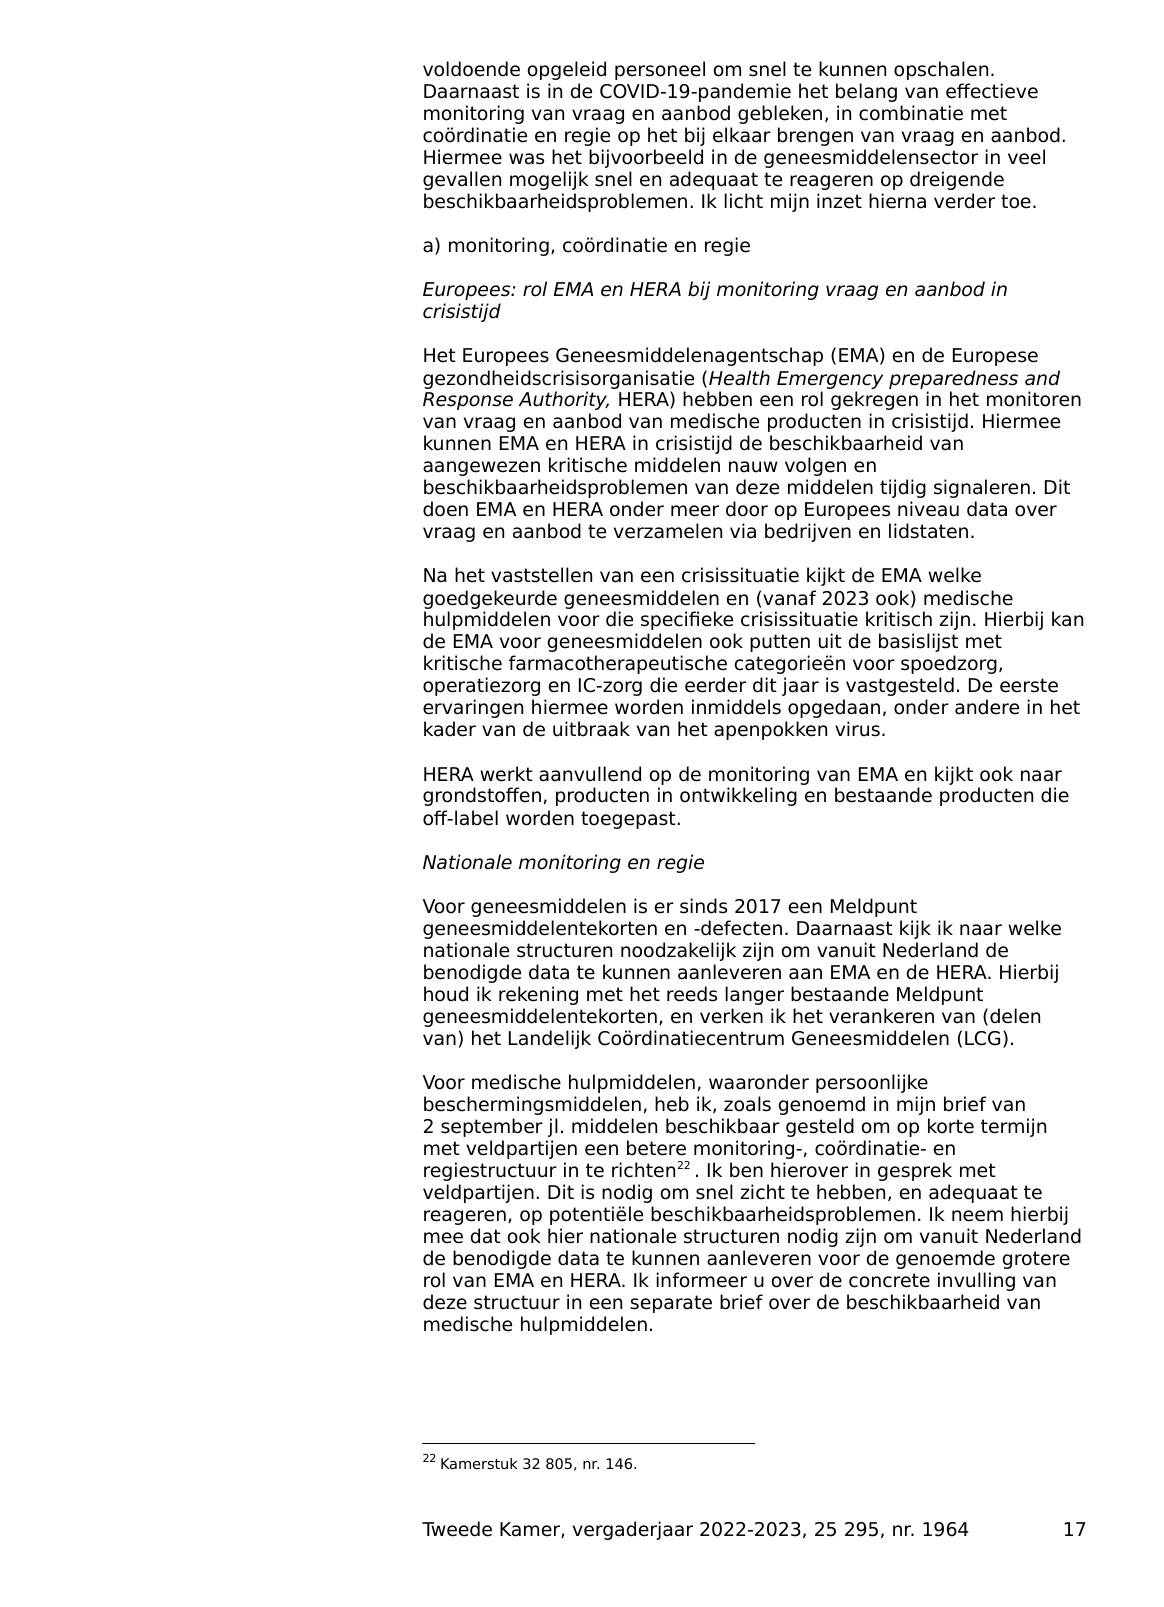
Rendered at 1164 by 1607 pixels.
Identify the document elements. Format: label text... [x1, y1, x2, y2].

text Kamerstuk 32 805, nr. 146. [422, 1452, 1087, 1474]
text Voor medische hulpmiddelen, waaronder persoonlijke beschermingsmiddelen, heb ik, zoals genoemd in mijn brief van 2 september jl. middelen beschikbaar gesteld om op korte termijn met veldpartijen een betere monitoring-, coördinatie- en regiestructuur in te richten. Ik ben hierover in gesprek met veldpartijen. Dit is nodig om snel zicht te hebben, en adequaat te reageren, op potentiële beschikbaarheidsproblemen. Ik neem hierbij mee dat ook hier nationale structuren nodig zijn om vanuit Nederland de benodigde data te kunnen aanleveren voor de genoemde grotere rol van EMA en HERA. Ik informeer u over de concrete invulling van deze structuur in een separate brief over de beschikbaarheid van medische hulpmiddelen. [422, 1072, 1087, 1336]
text HERA werkt aanvullend op de monitoring van EMA en kijkt ook naar grondstoffen, producten in ontwikkeling en bestaande producten die off-label worden toegepast. [422, 763, 1087, 829]
text Na het vaststellen van een crisissituatie kijkt de EMA welke goedgekeurde geneesmiddelen en (vanaf 2023 ook) medische hulpmiddelen voor die specifieke crisissituatie kritisch zijn. Hierbij kan de EMA voor geneesmiddelen ook putten uit de basislijst met kritische farmacotherapeutische categorieën voor spoedzorg, operatiezorg en IC-zorg die eerder dit jaar is vastgesteld. De eerste ervaringen hiermee worden inmiddels opgedaan, onder andere in het kader van de uitbraak van het apenpokken virus. [422, 565, 1087, 741]
text Voor geneesmiddelen is er sinds 2017 een Meldpunt geneesmiddelentekorten en -defecten. Daarnaast kijk ik naar welke nationale structuren noodzakelijk zijn om vanuit Nederland de benodigde data te kunnen aanleveren aan EMA en de HERA. Hierbij houd ik rekening met het reeds langer bestaande Meldpunt geneesmiddelentekorten, en verken ik het verankeren van (delen van) het Landelijk Coördinatiecentrum Geneesmiddelen (LCG). [422, 896, 1087, 1049]
subtitle a) monitoring, coördinatie en regie [422, 235, 1087, 257]
subtitle Europees: rol EMA en HERA bij monitoring vraag en aanbod in crisistijd [422, 279, 1087, 323]
text Het Europees Geneesmiddelenagentschap (EMA) en de Europese gezondheidscrisisorganisatie (Health Emergency preparedness and Response Authority, HERA) hebben een rol gekregen in het monitoren van vraag en aanbod van medische producten in crisistijd. Hiermee kunnen EMA en HERA in crisistijd de beschikbaarheid van aangewezen kritische middelen nauw volgen en beschikbaarheidsproblemen van deze middelen tijdig signaleren. Dit doen EMA en HERA onder meer door op Europees niveau data over vraag en aanbod te verzamelen via bedrijven en lidstaten. [422, 345, 1087, 543]
subtitle Nationale monitoring en regie [422, 852, 1087, 873]
text voldoende opgeleid personeel om snel te kunnen opschalen. Daarnaast is in de COVID-19-pandemie het belang van effectieve monitoring van vraag en aanbod gebleken, in combinatie met coördinatie en regie op het bij elkaar brengen van vraag en aanbod. Hiermee was het bijvoorbeeld in de geneesmiddelensector in veel gevallen mogelijk snel en adequaat te reageren op dreigende beschikbaarheidsproblemen. Ik licht mijn inzet hierna verder toe. [422, 59, 1087, 213]
